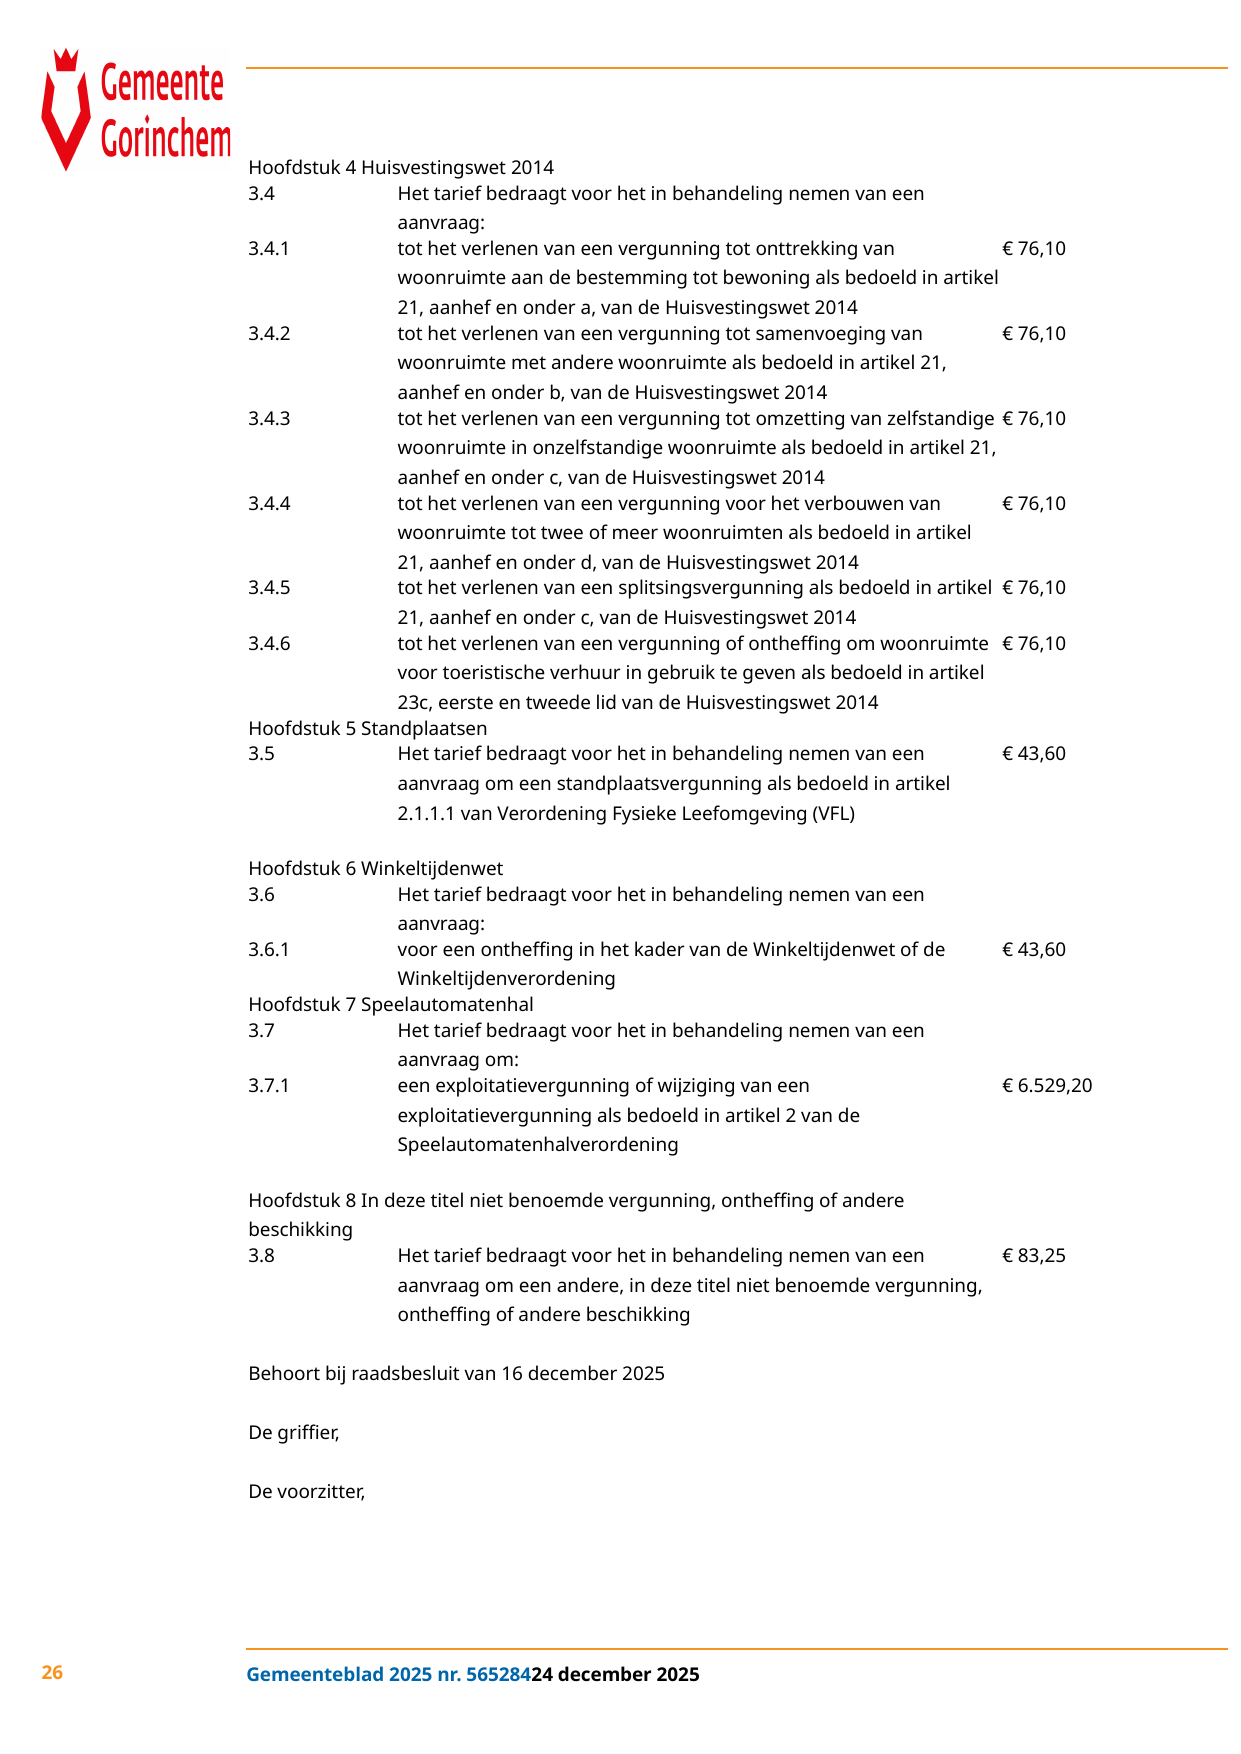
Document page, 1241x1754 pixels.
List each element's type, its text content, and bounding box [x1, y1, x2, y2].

table_cell [1002, 881, 1152, 936]
table_cell 3.6 [248, 881, 397, 936]
table_cell € 76,10 [1002, 630, 1152, 715]
table_cell [1002, 180, 1152, 235]
table_cell [1002, 95, 1152, 180]
text De griffier, [248, 1419, 1152, 1445]
table_cell Hoofdstuk 5 Standplaatsen [248, 715, 1002, 741]
table_cell tot het verlenen van een vergunning tot samenvoeging van woonruimte met andere woonruimte als bedoeld in artikel 21, aanhef en onder b, van de Huisvestingswet 2014 [398, 320, 1002, 405]
text De voorzitter, [248, 1478, 1152, 1504]
table_cell 3.4 [248, 180, 397, 235]
table_cell [1002, 1017, 1152, 1072]
table_cell € 76,10 [1002, 575, 1152, 630]
table_cell tot het verlenen van een splitsingsvergunning als bedoeld in artikel 21, aanhef en onder c, van de Huisvestingswet 2014 [398, 575, 1002, 630]
table_cell tot het verlenen van een vergunning tot omzetting van zelfstandige woonruimte in onzelfstandige woonruimte als bedoeld in artikel 21, aanhef en onder c, van de Huisvestingswet 2014 [398, 405, 1002, 490]
table_cell Hoofdstuk 7 Speelautomatenhal [248, 991, 1002, 1017]
table_cell 3.4.3 [248, 405, 397, 490]
table_cell € 76,10 [1002, 490, 1152, 574]
table_cell € 76,10 [1002, 405, 1152, 490]
table_cell voor een ontheffing in het kader van de Winkeltijdenwet of de Winkeltijdenverordening [398, 936, 1002, 991]
table_cell 3.4.2 [248, 320, 397, 405]
table_cell 3.7 [248, 1017, 397, 1072]
table_cell Het tarief bedraagt voor het in behandeling nemen van een aanvraag om een andere, in deze titel niet benoemde vergunning, ontheffing of andere beschikking [398, 1242, 1002, 1327]
table_cell Hoofdstuk 8 In deze titel niet benoemde vergunning, ontheffing of andere beschikking [248, 1157, 1002, 1242]
table_cell een exploitatievergunning of wijziging van een exploitatievergunning als bedoeld in artikel 2 van de Speelautomatenhalverordening [398, 1073, 1002, 1157]
table_cell 3.4.4 [248, 490, 397, 574]
table_cell 3.6.1 [248, 936, 397, 991]
table_cell tot het verlenen van een vergunning voor het verbouwen van woonruimte tot twee of meer woonruimten als bedoeld in artikel 21, aanhef en onder d, van de Huisvestingswet 2014 [398, 490, 1002, 574]
table_cell [1002, 991, 1152, 1017]
table_cell 3.4.1 [248, 235, 397, 320]
table_cell € 76,10 [1002, 235, 1152, 320]
table_cell Het tarief bedraagt voor het in behandeling nemen van een aanvraag om: [398, 1017, 1002, 1072]
picture [41, 47, 231, 172]
table_cell tot het verlenen van een vergunning tot onttrekking van woonruimte aan de bestemming tot bewoning als bedoeld in artikel 21, aanhef en onder a, van de Huisvestingswet 2014 [398, 235, 1002, 320]
table_cell 3.5 [248, 741, 397, 855]
table_cell Het tarief bedraagt voor het in behandeling nemen van een aanvraag: [398, 180, 1002, 235]
table_cell [1002, 855, 1152, 881]
text Behoort bij raadsbesluit van 16 december 2025 [248, 1360, 1152, 1386]
table_cell Het tarief bedraagt voor het in behandeling nemen van een aanvraag om een standplaatsvergunning als bedoeld in artikel 2.1.1.1 van Verordening Fysieke Leefomgeving (VFL) [398, 741, 1002, 855]
table_cell Hoofdstuk 4 Huisvestingswet 2014 [248, 95, 1002, 180]
table_cell tot het verlenen van een vergunning of ontheffing om woonruimte voor toeristische verhuur in gebruik te geven als bedoeld in artikel 23c, eerste en tweede lid van de Huisvestingswet 2014 [398, 630, 1002, 715]
table_cell € 43,60 [1002, 936, 1152, 991]
table_cell 3.4.6 [248, 630, 397, 715]
table_cell [1002, 1157, 1152, 1242]
table_cell € 6.529,20 [1002, 1073, 1152, 1157]
table_cell 3.7.1 [248, 1073, 397, 1157]
table_cell € 43,60 [1002, 741, 1152, 855]
table_cell 3.8 [248, 1242, 397, 1327]
table_cell Hoofdstuk 6 Winkeltijdenwet [248, 855, 1002, 881]
table_cell [1002, 715, 1152, 741]
table_cell € 76,10 [1002, 320, 1152, 405]
table_cell 3.4.5 [248, 575, 397, 630]
table_cell Het tarief bedraagt voor het in behandeling nemen van een aanvraag: [398, 881, 1002, 936]
table_cell € 83,25 [1002, 1242, 1152, 1327]
